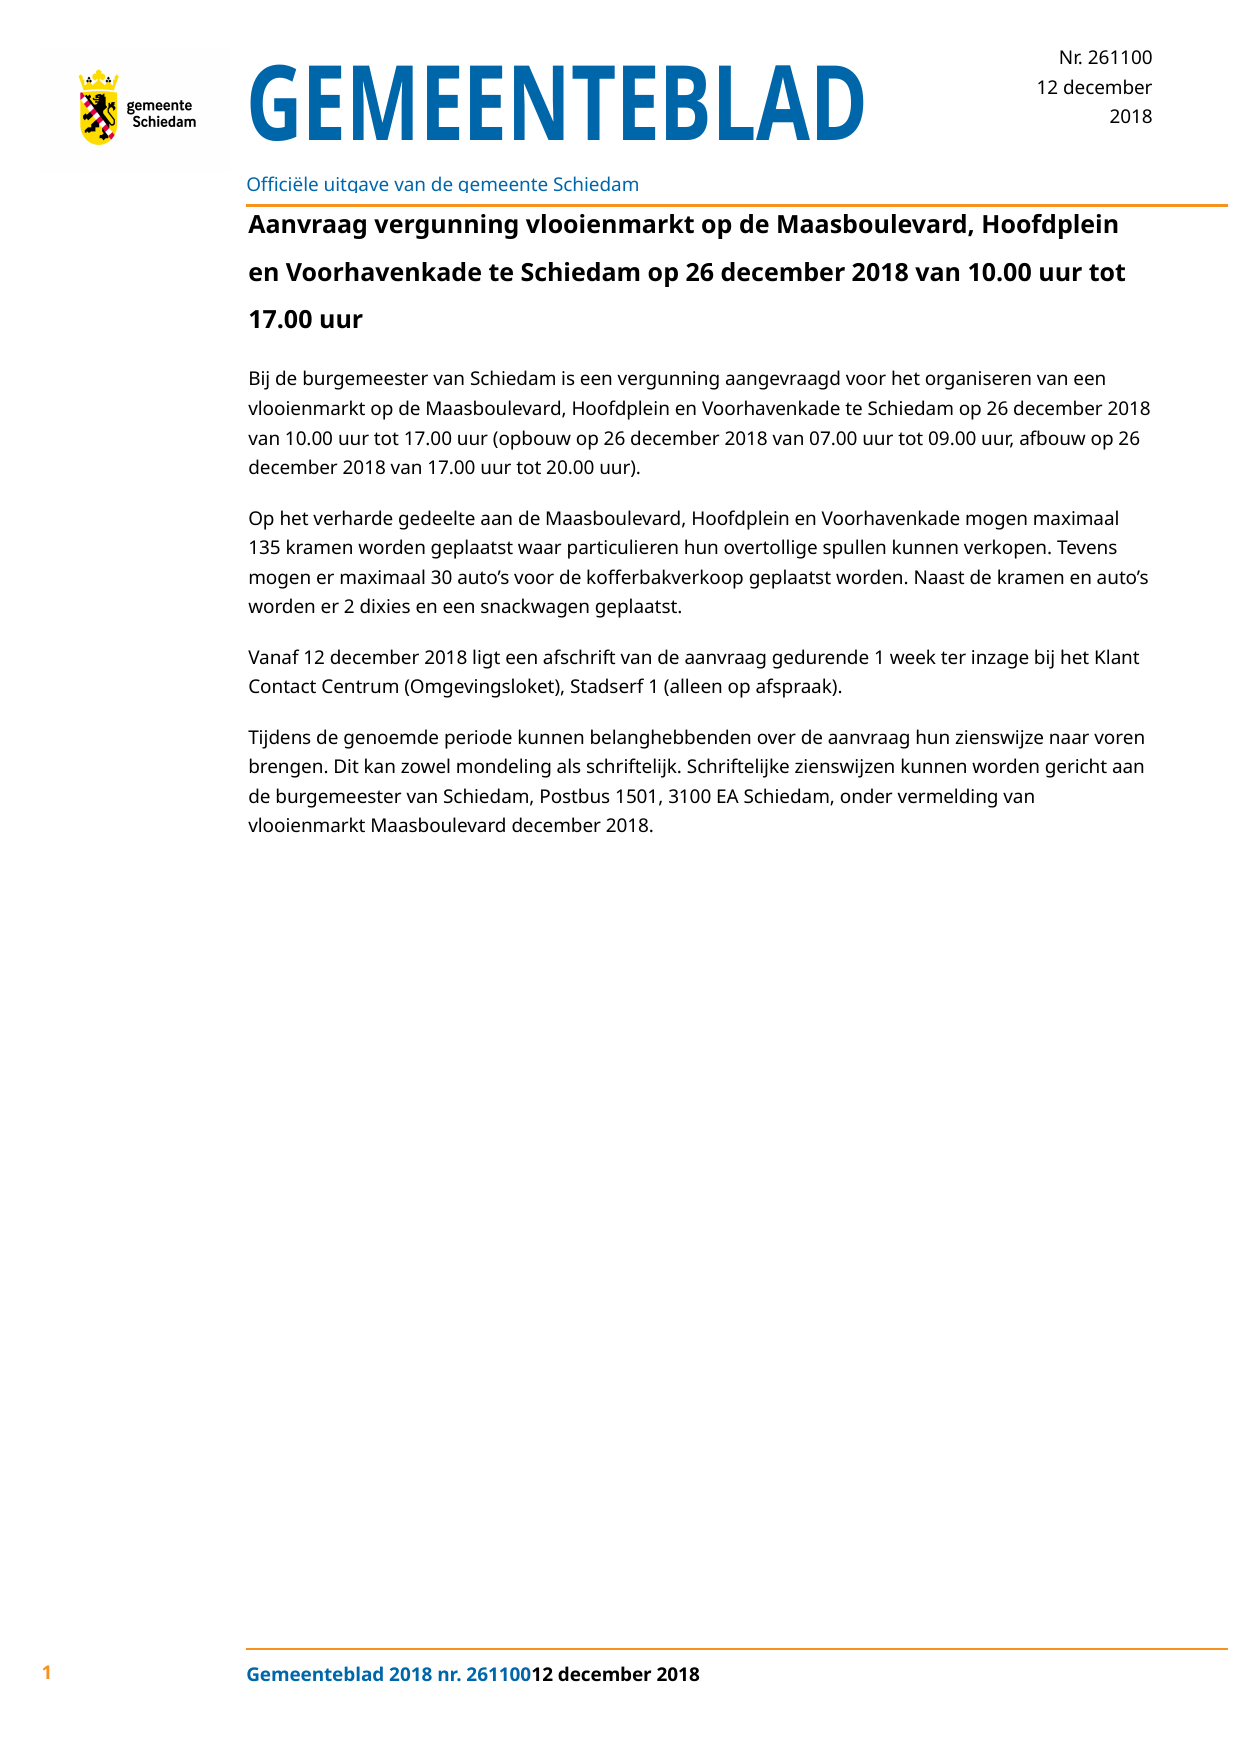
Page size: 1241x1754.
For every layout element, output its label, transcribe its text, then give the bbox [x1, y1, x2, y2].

text Bij de burgemeester van Schiedam is een vergunning aangevraagd voor het organiseren van een vlooienmarkt op de Maasboulevard, Hoofdplein en Voorhavenkade te Schiedam op 26 december 2018 van 10.00 uur tot 17.00 uur (opbouw op 26 december 2018 van 07.00 uur tot 09.00 uur, afbouw op 26 december 2018 van 17.00 uur tot 20.00 uur). [248, 366, 1152, 480]
text Op het verharde gedeelte aan de Maasboulevard, Hoofdplein en Voorhavenkade mogen maximaal 135 kramen worden geplaatst waar particulieren hun overtollige spullen kunnen verkopen. Tevens mogen er maximaal 30 auto’s voor de kofferbakverkoop geplaatst worden. Naast de kramen en auto’s worden er 2 dixies en een snackwagen geplaatst. [248, 505, 1152, 619]
picture [41, 47, 231, 172]
text Vanaf 12 december 2018 ligt een afschrift van de aanvraag gedurende 1 week ter inzage bij het Klant Contact Centrum (Omgevingsloket), Stadserf 1 (alleen op afspraak). [248, 644, 1152, 699]
text Tijdens de genoemde periode kunnen belanghebbenden over de aanvraag hun zienswijze naar voren brengen. Dit kan zowel mondeling als schriftelijk. Schriftelijke zienswijzen kunnen worden gericht aan de burgemeester van Schiedam, Postbus 1501, 3100 EA Schiedam, onder vermelding van vlooienmarkt Maasboulevard december 2018. [248, 724, 1152, 838]
text Aanvraag vergunning vlooienmarkt op de Maasboulevard, Hoofdplein en Voorhavenkade te Schiedam op 26 december 2018 van 10.00 uur tot 17.00 uur [248, 207, 1152, 336]
